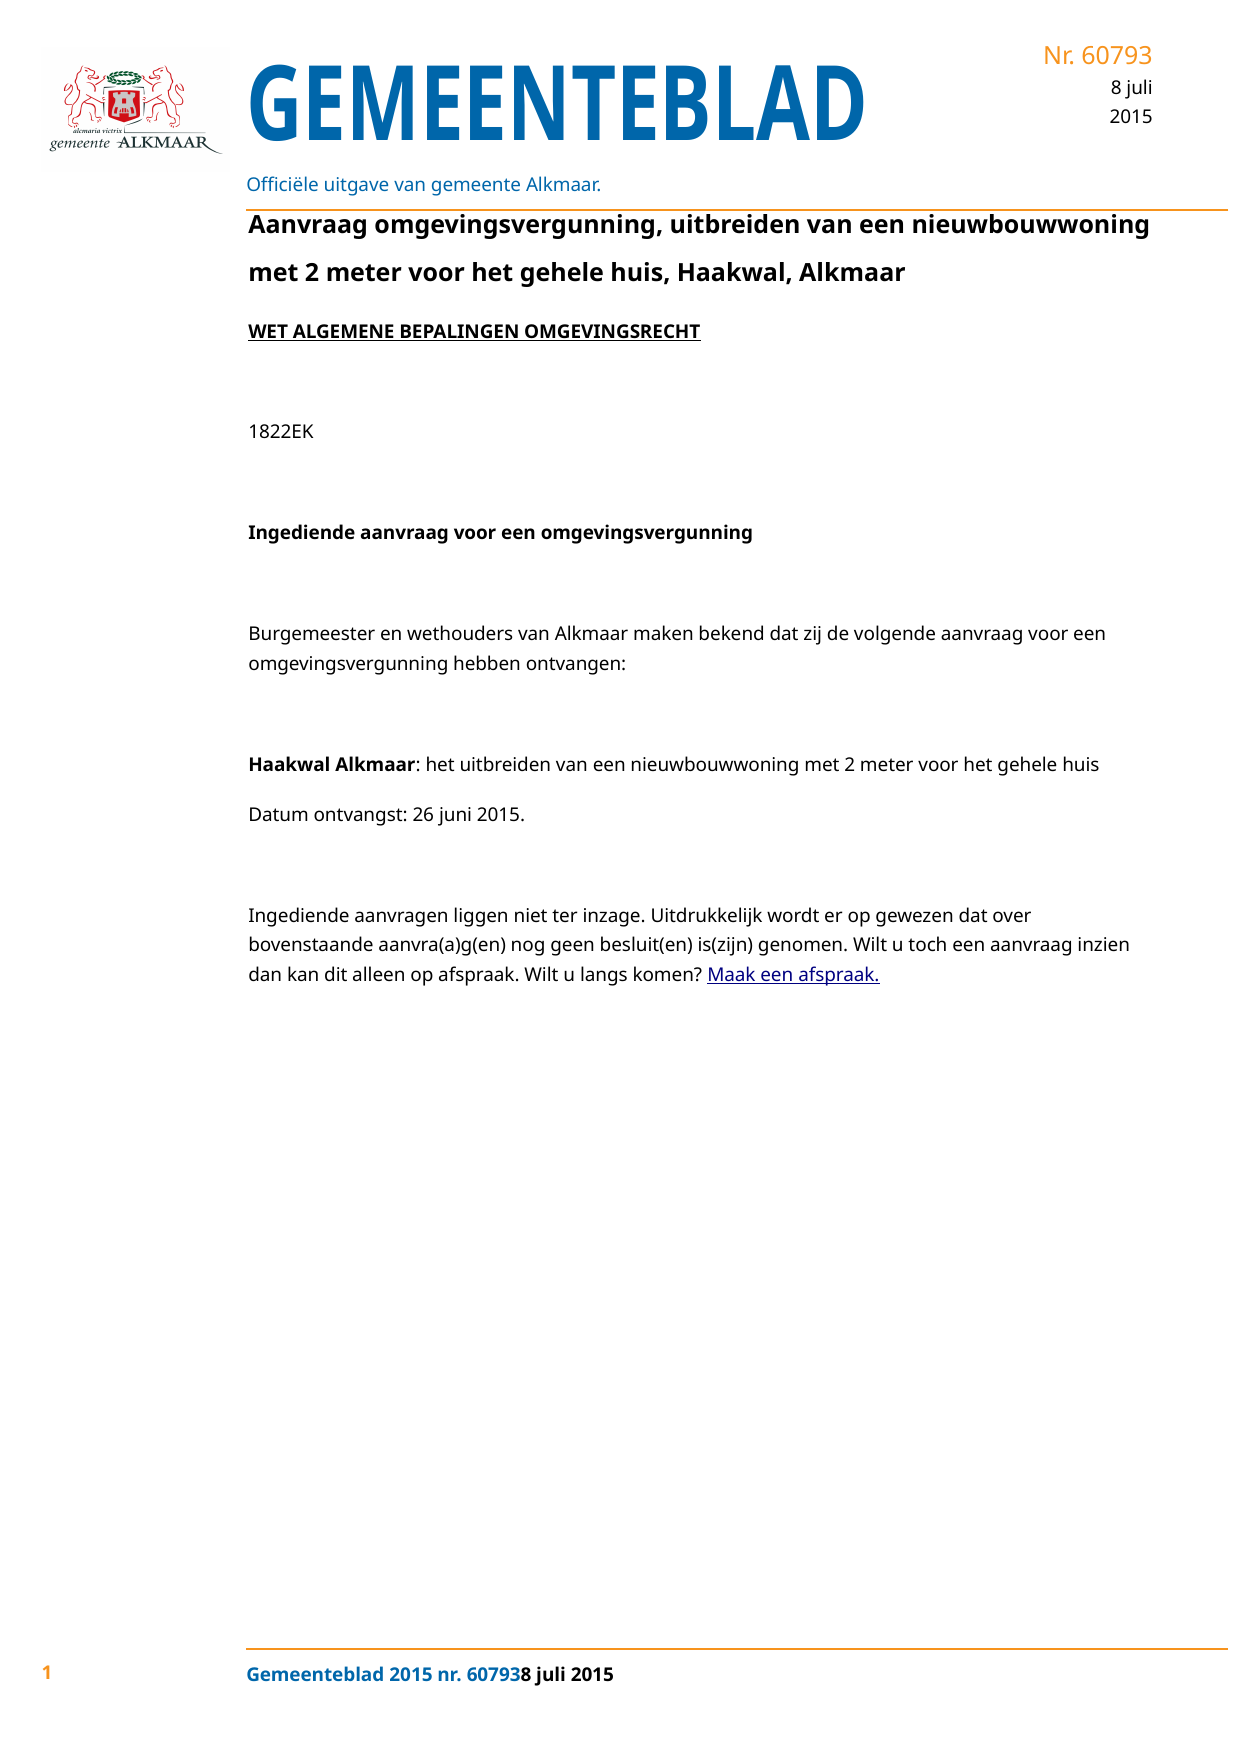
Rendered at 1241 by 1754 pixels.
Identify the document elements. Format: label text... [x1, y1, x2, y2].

text Ingediende aanvraag voor een omgevingsvergunning [248, 519, 1152, 545]
text Burgemeester en wethouders van Alkmaar maken bekend dat zij de volgende aanvraag voor een omgevingsvergunning hebben ontvangen: [248, 620, 1152, 676]
text WET ALGEMENE BEPALINGEN OMGEVINGSRECHT [248, 318, 1152, 344]
text Datum ontvangst: 26 juni 2015. [248, 801, 1152, 827]
picture [41, 47, 231, 172]
text 1822EK [248, 419, 1152, 444]
text Aanvraag omgevingsvergunning, uitbreiden van een nieuwbouwwoning met 2 meter voor het gehele huis, Haakwal, Alkmaar [248, 211, 1152, 288]
text Haakwal Alkmaar: het uitbreiden van een nieuwbouwwoning met 2 meter voor het gehele huis [248, 751, 1152, 777]
text Ingediende aanvragen liggen niet ter inzage. Uitdrukkelijk wordt er op gewezen dat over bovenstaande aanvra(a)g(en) nog geen besluit(en) is(zijn) genomen. Wilt u toch een aanvraag inzien dan kan dit alleen op afspraak. Wilt u langs komen? Maak een afspraak. [248, 902, 1152, 987]
